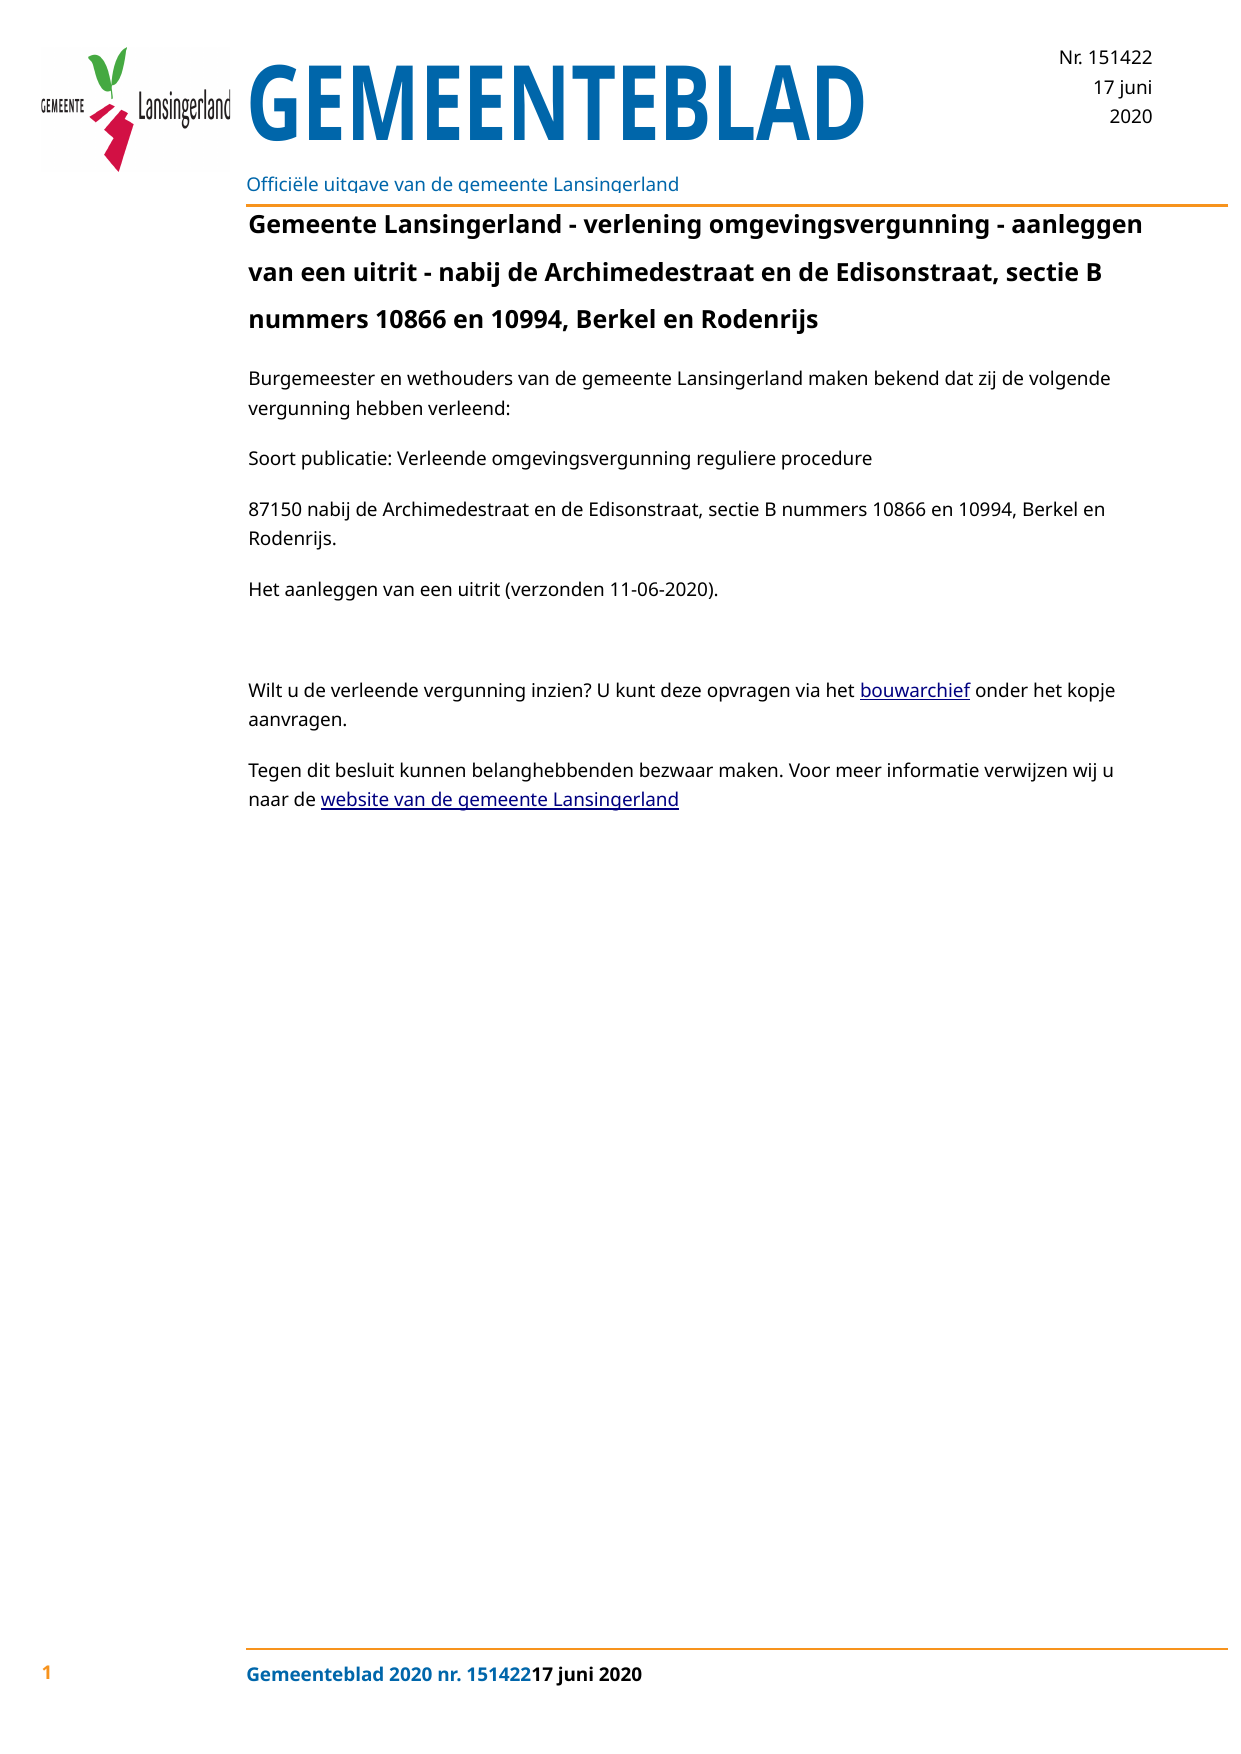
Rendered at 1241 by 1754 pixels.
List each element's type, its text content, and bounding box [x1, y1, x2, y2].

text Wilt u de verleende vergunning inzien? U kunt deze opvragen via het bouwarchief onder het kopje aanvragen. [248, 677, 1152, 732]
text Soort publicatie: Verleende omgevingsvergunning reguliere procedure [248, 446, 1152, 471]
text Gemeente Lansingerland - verlening omgevingsvergunning - aanleggen van een uitrit - nabij de Archimedestraat en de Edisonstraat, sectie B nummers 10866 en 10994, Berkel en Rodenrijs [248, 207, 1152, 336]
text Het aanleggen van een uitrit (verzonden 11-06-2020). [248, 576, 1152, 602]
text 87150 nabij de Archimedestraat en de Edisonstraat, sectie B nummers 10866 en 10994, Berkel en Rodenrijs. [248, 496, 1152, 551]
text Tegen dit besluit kunnen belanghebbenden bezwaar maken. Voor meer informatie verwijzen wij u naar de website van de gemeente Lansingerland [248, 757, 1152, 812]
picture [41, 47, 231, 172]
text Burgemeester en wethouders van de gemeente Lansingerland maken bekend dat zij de volgende vergunning hebben verleend: [248, 366, 1152, 421]
